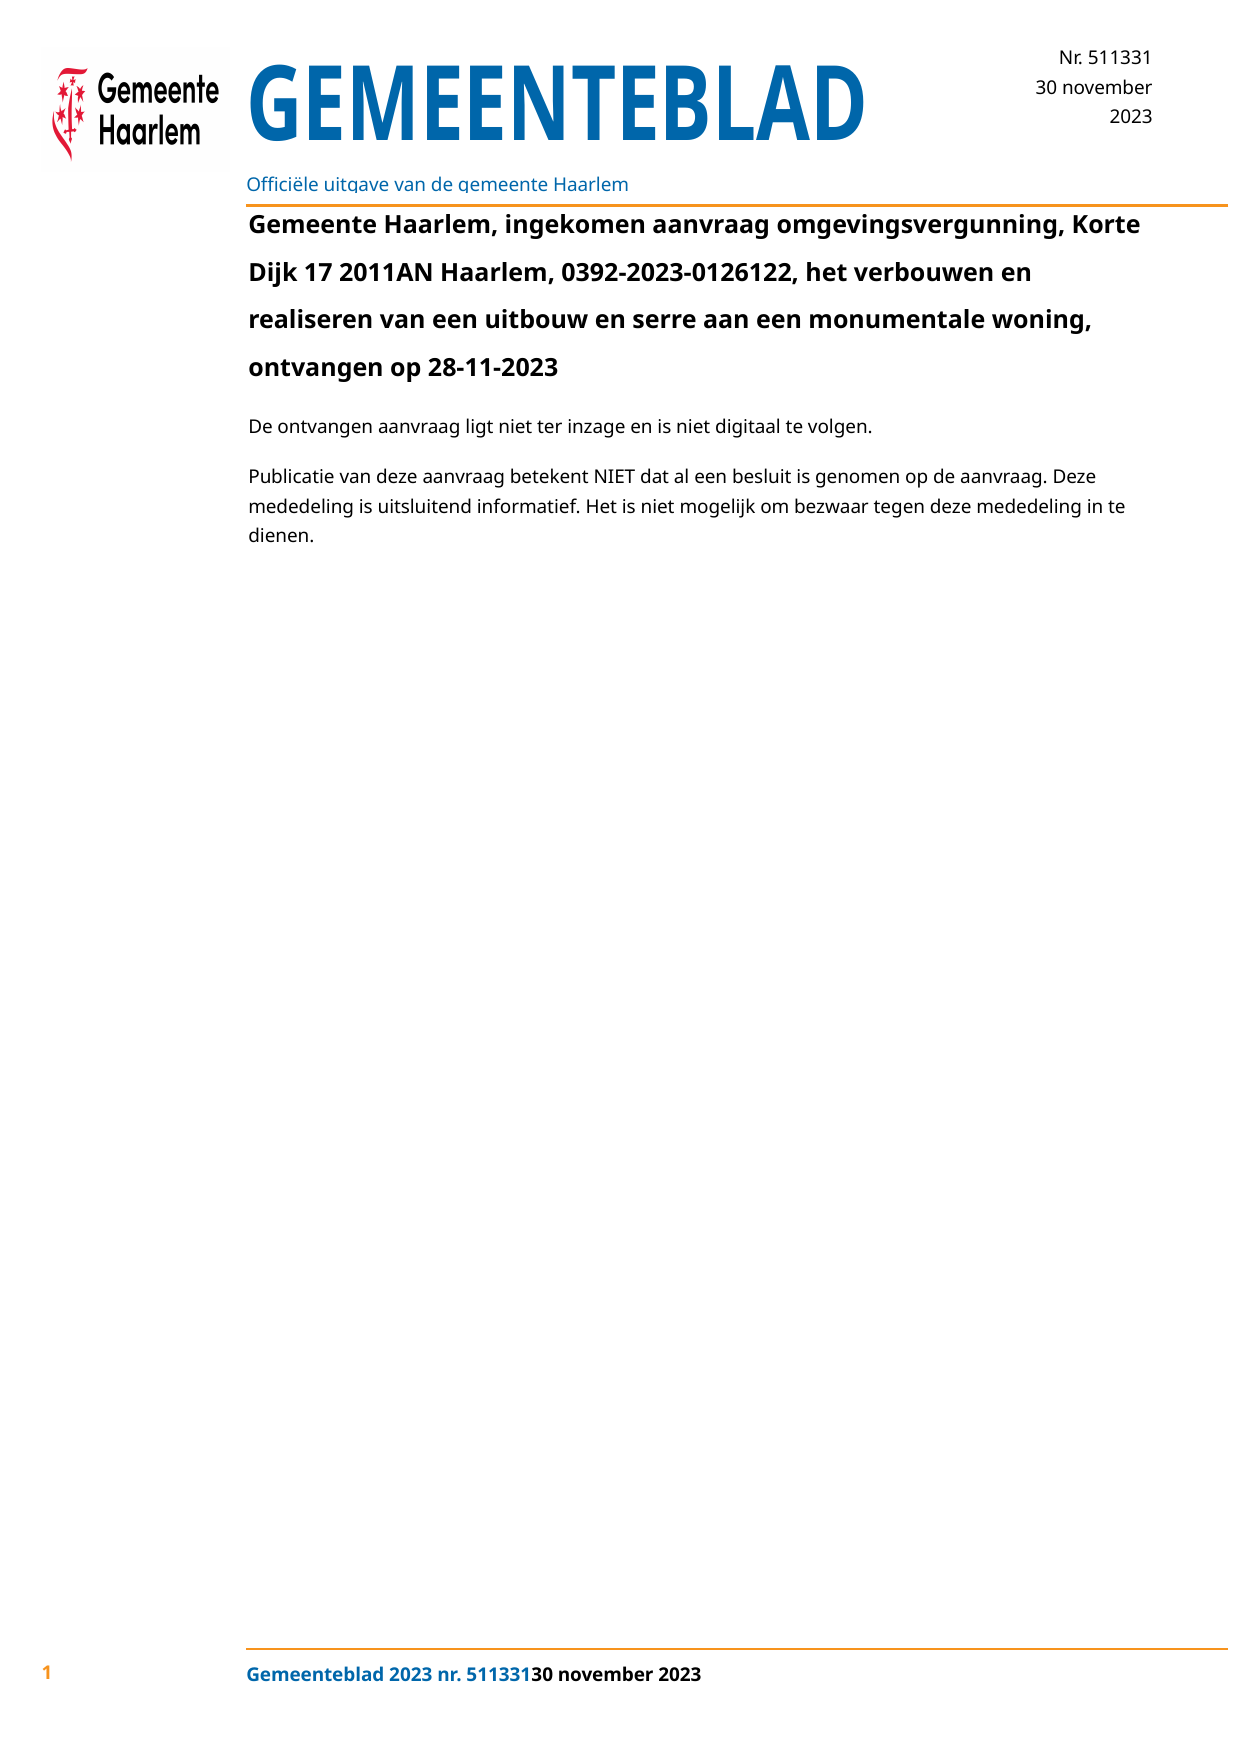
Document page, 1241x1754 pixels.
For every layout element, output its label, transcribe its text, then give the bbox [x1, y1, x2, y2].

text Gemeente Haarlem, ingekomen aanvraag omgevingsvergunning, Korte Dijk 17 2011AN Haarlem, 0392-2023-0126122, het verbouwen en realiseren van een uitbouw en serre aan een monumentale woning, ontvangen op 28-11-2023 [248, 207, 1152, 384]
text Publicatie van deze aanvraag betekent NIET dat al een besluit is genomen op de aanvraag. Deze mededeling is uitsluitend informatief. Het is niet mogelijk om bezwaar tegen deze mededeling in te dienen. [248, 463, 1152, 548]
picture [41, 47, 231, 172]
text De ontvangen aanvraag ligt niet ter inzage en is niet digitaal te volgen. [248, 413, 1152, 439]
